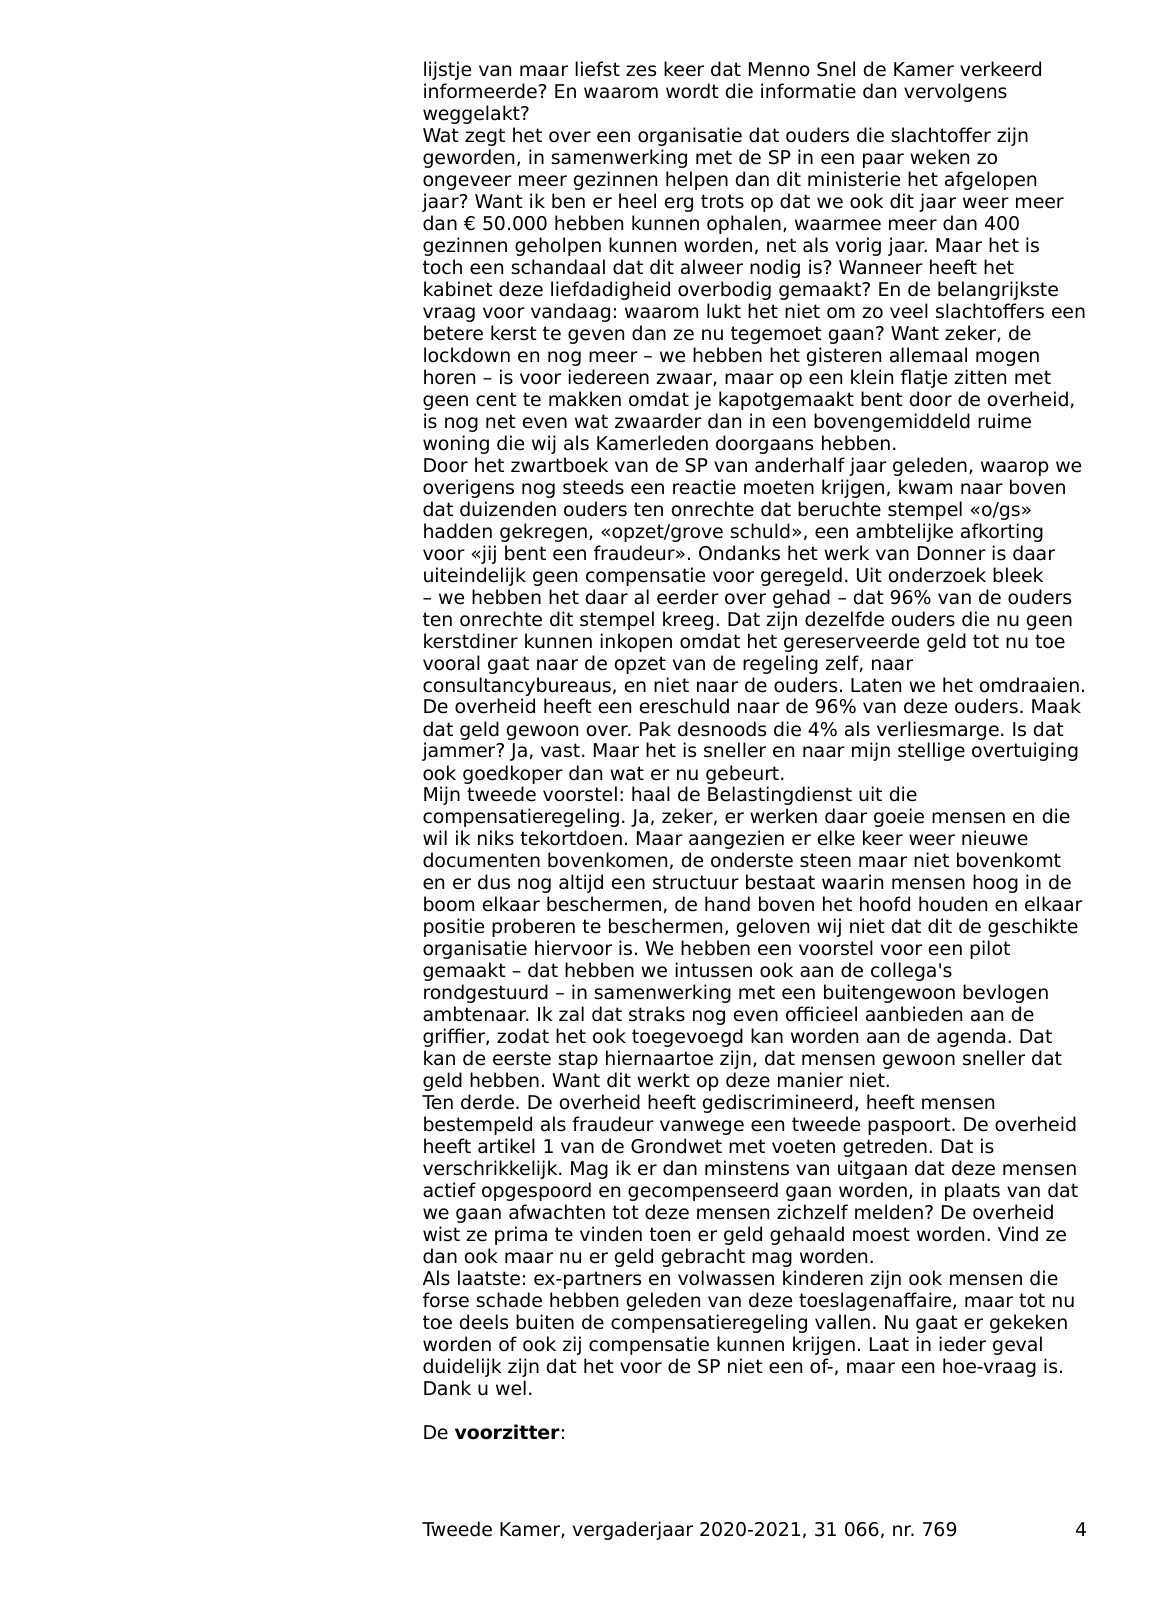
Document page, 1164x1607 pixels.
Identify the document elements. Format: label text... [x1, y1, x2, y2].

text Door het zwartboek van de SP van anderhalf jaar geleden, waarop we overigens nog steeds een reactie moeten krijgen, kwam naar boven dat duizenden ouders ten onrechte dat beruchte stempel «o/gs» hadden gekregen, «opzet/grove schuld», een ambtelijke afkorting voor «jij bent een fraudeur». Ondanks het werk van Donner is daar uiteindelijk geen compensatie voor geregeld. Uit onderzoek bleek – we hebben het daar al eerder over gehad – dat 96% van de ouders ten onrechte dit stempel kreeg. Dat zijn dezelfde ouders die nu geen kerstdiner kunnen inkopen omdat het gereserveerde geld tot nu toe vooral gaat naar de opzet van de regeling zelf, naar consultancybureaus, en niet naar de ouders. Laten we het omdraaien. De overheid heeft een ereschuld naar de 96% van deze ouders. Maak dat geld gewoon over. Pak desnoods die 4% als verliesmarge. Is dat jammer? Ja, vast. Maar het is sneller en naar mijn stellige overtuiging ook goedkoper dan wat er nu gebeurt. [422, 455, 1087, 784]
text Als laatste: ex-partners en volwassen kinderen zijn ook mensen die forse schade hebben geleden van deze toeslagenaffaire, maar tot nu toe deels buiten de compensatieregeling vallen. Nu gaat er gekeken worden of ook zij compensatie kunnen krijgen. Laat in ieder geval duidelijk zijn dat het voor de SP niet een of-, maar een hoe-vraag is. [422, 1268, 1087, 1378]
text Mijn tweede voorstel: haal de Belastingdienst uit die compensatieregeling. Ja, zeker, er werken daar goeie mensen en die wil ik niks tekortdoen. Maar aangezien er elke keer weer nieuwe documenten bovenkomen, de onderste steen maar niet bovenkomt en er dus nog altijd een structuur bestaat waarin mensen hoog in de boom elkaar beschermen, de hand boven het hoofd houden en elkaar positie proberen te beschermen, geloven wij niet dat dit de geschikte organisatie hiervoor is. We hebben een voorstel voor een pilot gemaakt – dat hebben we intussen ook aan de collega's rondgestuurd – in samenwerking met een buitengewoon bevlogen ambtenaar. Ik zal dat straks nog even officieel aanbieden aan de griffier, zodat het ook toegevoegd kan worden aan de agenda. Dat kan de eerste stap hiernaartoe zijn, dat mensen gewoon sneller dat geld hebben. Want dit werkt op deze manier niet. [422, 784, 1087, 1092]
text Wat zegt het over een organisatie dat ouders die slachtoffer zijn geworden, in samenwerking met de SP in een paar weken zo ongeveer meer gezinnen helpen dan dit ministerie het afgelopen jaar? Want ik ben er heel erg trots op dat we ook dit jaar weer meer dan € 50.000 hebben kunnen ophalen, waarmee meer dan 400 gezinnen geholpen kunnen worden, net als vorig jaar. Maar het is toch een schandaal dat dit alweer nodig is? Wanneer heeft het kabinet deze liefdadigheid overbodig gemaakt? En de belangrijkste vraag voor vandaag: waarom lukt het niet om zo veel slachtoffers een betere kerst te geven dan ze nu tegemoet gaan? Want zeker, de lockdown en nog meer – we hebben het gisteren allemaal mogen horen – is voor iedereen zwaar, maar op een klein flatje zitten met geen cent te makken omdat je kapotgemaakt bent door de overheid, is nog net even wat zwaarder dan in een bovengemiddeld ruime woning die wij als Kamerleden doorgaans hebben. [422, 125, 1087, 455]
text De voorzitter: [422, 1422, 1087, 1444]
text Dank u wel. [422, 1378, 1087, 1400]
text Ten derde. De overheid heeft gediscrimineerd, heeft mensen bestempeld als fraudeur vanwege een tweede paspoort. De overheid heeft artikel 1 van de Grondwet met voeten getreden. Dat is verschrikkelijk. Mag ik er dan minstens van uitgaan dat deze mensen actief opgespoord en gecompenseerd gaan worden, in plaats van dat we gaan afwachten tot deze mensen zichzelf melden? De overheid wist ze prima te vinden toen er geld gehaald moest worden. Vind ze dan ook maar nu er geld gebracht mag worden. [422, 1092, 1087, 1268]
text lijstje van maar liefst zes keer dat Menno Snel de Kamer verkeerd informeerde? En waarom wordt die informatie dan vervolgens weggelakt? [422, 59, 1087, 125]
